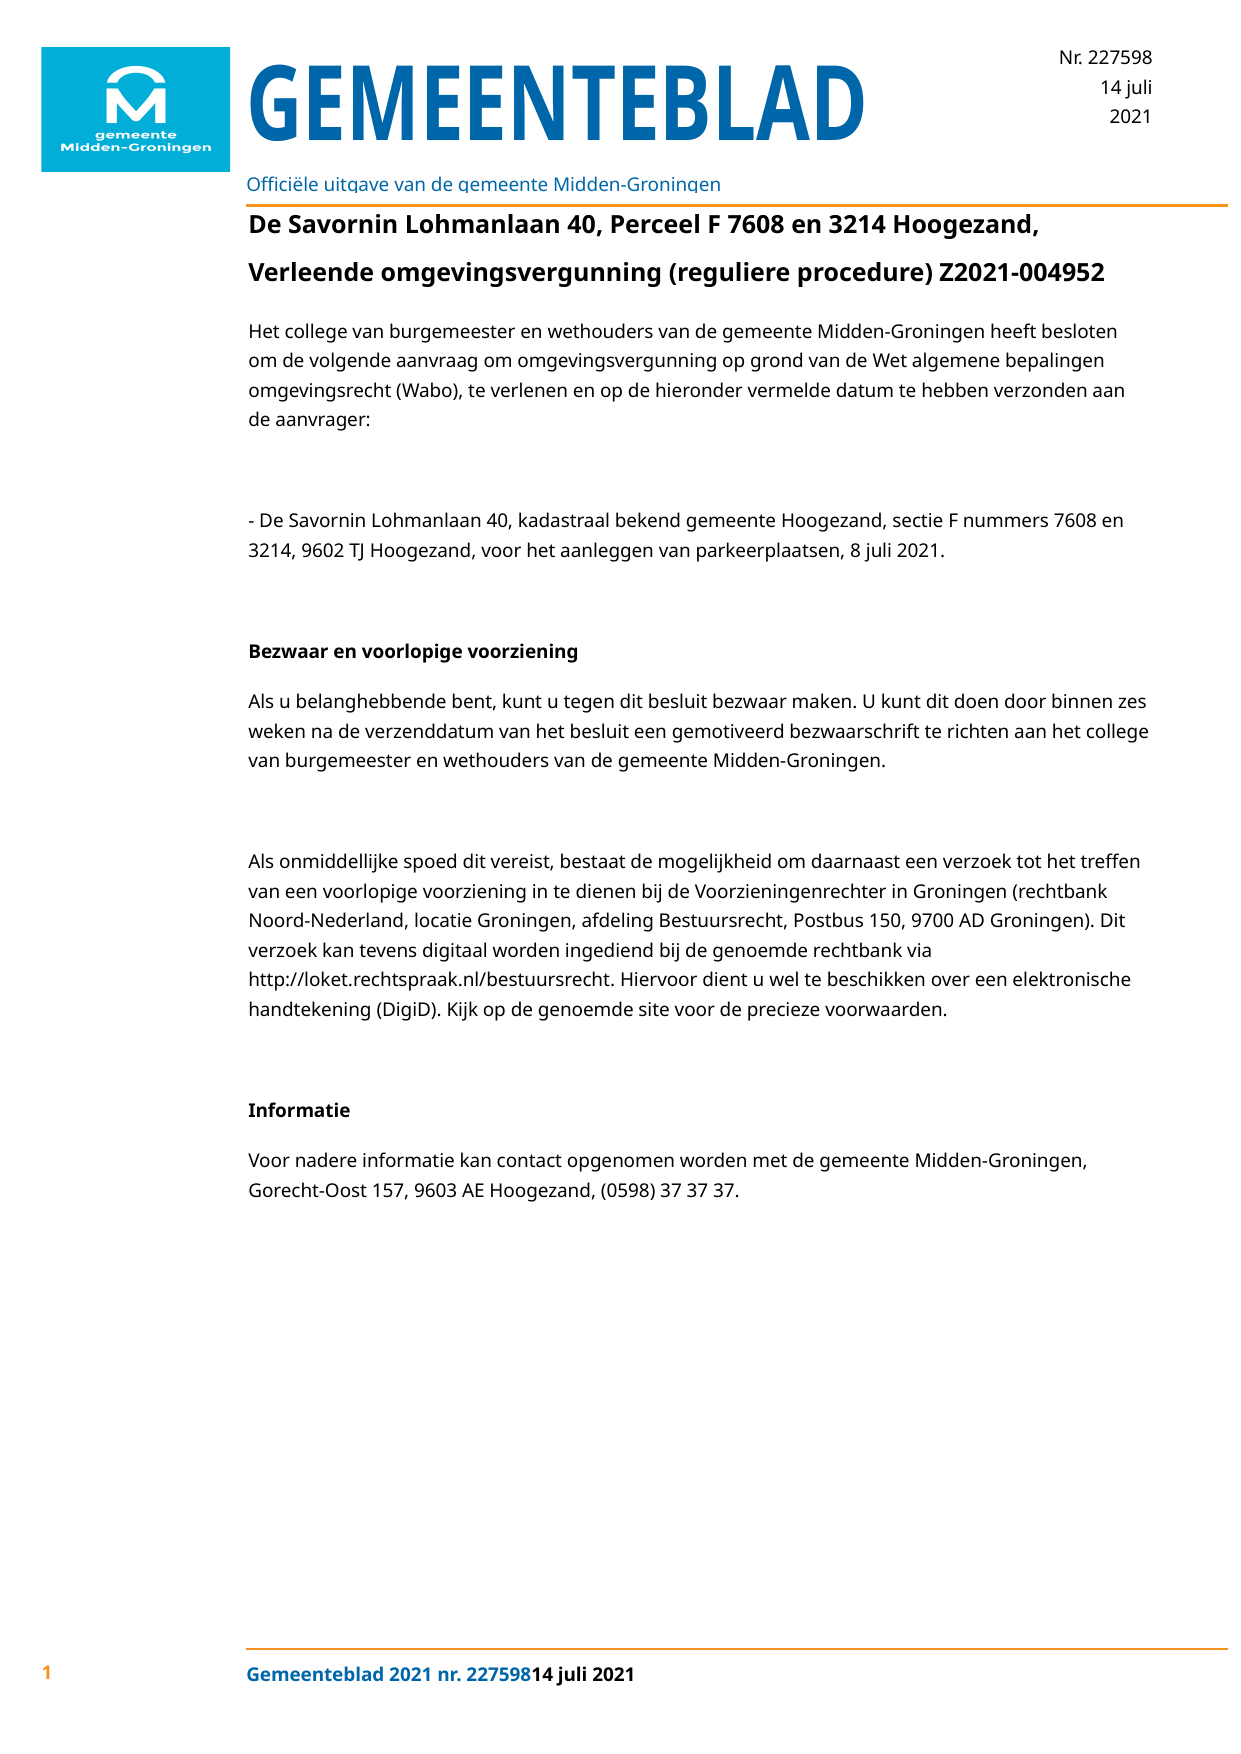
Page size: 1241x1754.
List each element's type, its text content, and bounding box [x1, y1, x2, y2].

text Als onmiddellijke spoed dit vereist, bestaat de mogelijkheid om daarnaast een verzoek tot het treffen van een voorlopige voorziening in te dienen bij de Voorzieningenrechter in Groningen (rechtbank Noord-Nederland, locatie Groningen, afdeling Bestuursrecht, Postbus 150, 9700 AD Groningen). Dit verzoek kan tevens digitaal worden ingediend bij de genoemde rechtbank via http://loket.rechtspraak.nl/bestuursrecht. Hiervoor dient u wel te beschikken over een elektronische handtekening (DigiD). Kijk op de genoemde site voor de precieze voorwaarden. [248, 848, 1152, 1022]
text Bezwaar en voorlopige voorziening [248, 638, 1152, 664]
text Informatie [248, 1097, 1152, 1123]
text Als u belanghebbende bent, kunt u tegen dit besluit bezwaar maken. U kunt dit doen door binnen zes weken na de verzenddatum van het besluit een gemotiveerd bezwaarschrift te richten aan het college van burgemeester en wethouders van de gemeente Midden-Groningen. [248, 688, 1152, 773]
picture [184, 146, 190, 153]
text - De Savornin Lohmanlaan 40, kadastraal bekend gemeente Hoogezand, sectie F nummers 7608 en 3214, 9602 TJ Hoogezand, voor het aanleggen van parkeerplaatsen, 8 juli 2021. [248, 507, 1152, 563]
text Voor nadere informatie kan contact opgenomen worden met de gemeente Midden-Groningen, Gorecht-Oost 157, 9603 AE Hoogezand, (0598) 37 37 37. [248, 1147, 1152, 1203]
picture [108, 66, 164, 82]
text De Savornin Lohmanlaan 40, Perceel F 7608 en 3214 Hoogezand, Verleende omgevingsvergunning (reguliere procedure) Z2021-004952 [248, 207, 1152, 288]
text Het college van burgemeester en wethouders van de gemeente Midden-Groningen heeft besloten om de volgende aanvraag om omgevingsvergunning op grond van de Wet algemene bepalingen omgevingsrecht (Wabo), te verlenen en op de hieronder vermelde datum te hebben verzonden aan de aanvrager: [248, 318, 1152, 432]
picture [107, 89, 165, 122]
